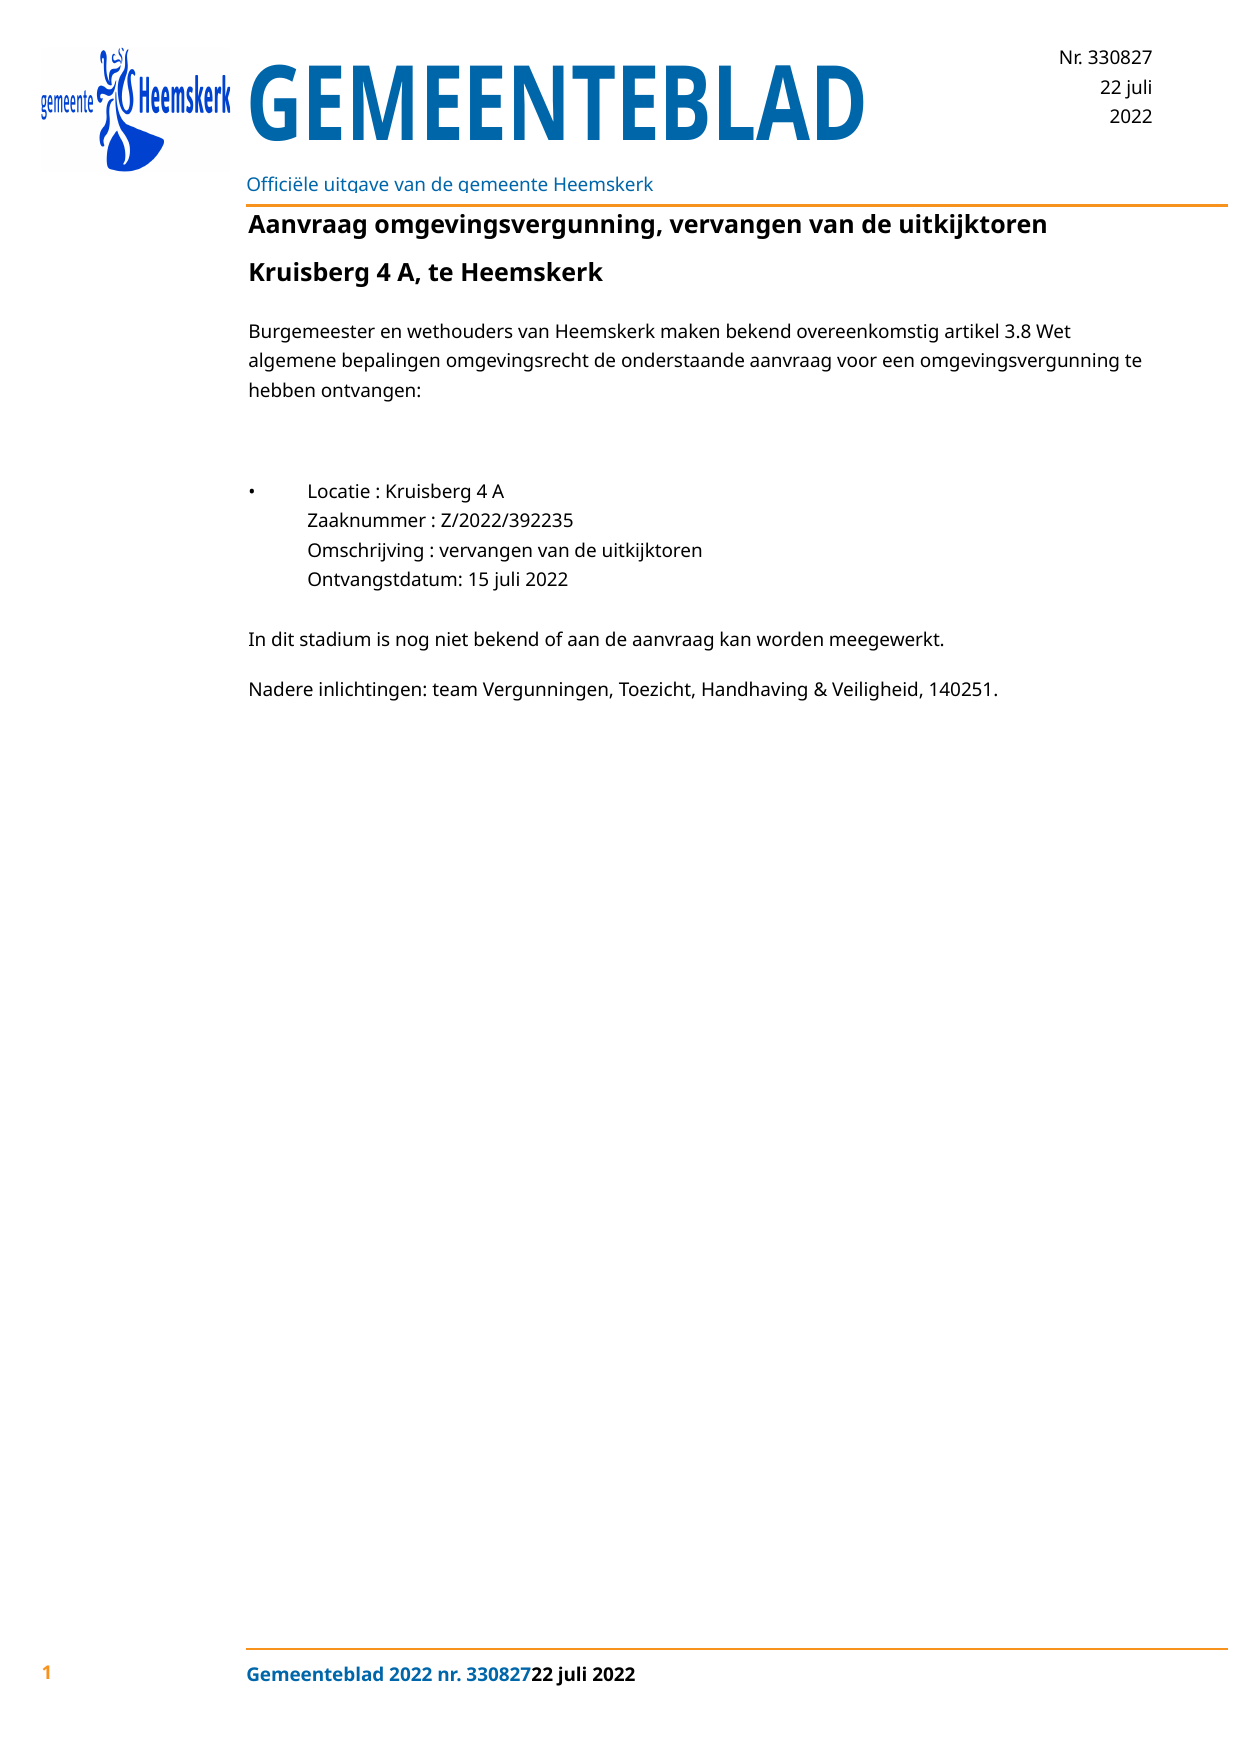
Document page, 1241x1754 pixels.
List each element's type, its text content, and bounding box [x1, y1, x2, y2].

list Zaaknummer : Z/2022/392235 [248, 507, 1152, 533]
list Ontvangstdatum: 15 juli 2022 [248, 567, 1152, 592]
list Locatie : Kruisberg 4 A [248, 478, 1152, 504]
text Nadere inlichtingen: team Vergunningen, Toezicht, Handhaving & Veiligheid, 140251. [248, 676, 1152, 702]
text Burgemeester en wethouders van Heemskerk maken bekend overeenkomstig artikel 3.8 Wet algemene bepalingen omgevingsrecht de onderstaande aanvraag voor een omgevingsvergunning te hebben ontvangen: [248, 318, 1152, 403]
picture [41, 47, 231, 172]
text Aanvraag omgevingsvergunning, vervangen van de uitkijktoren Kruisberg 4 A, te Heemskerk [248, 207, 1152, 288]
text In dit stadium is nog niet bekend of aan de aanvraag kan worden meegewerkt. [248, 626, 1152, 652]
list Omschrijving : vervangen van de uitkijktoren [248, 537, 1152, 563]
